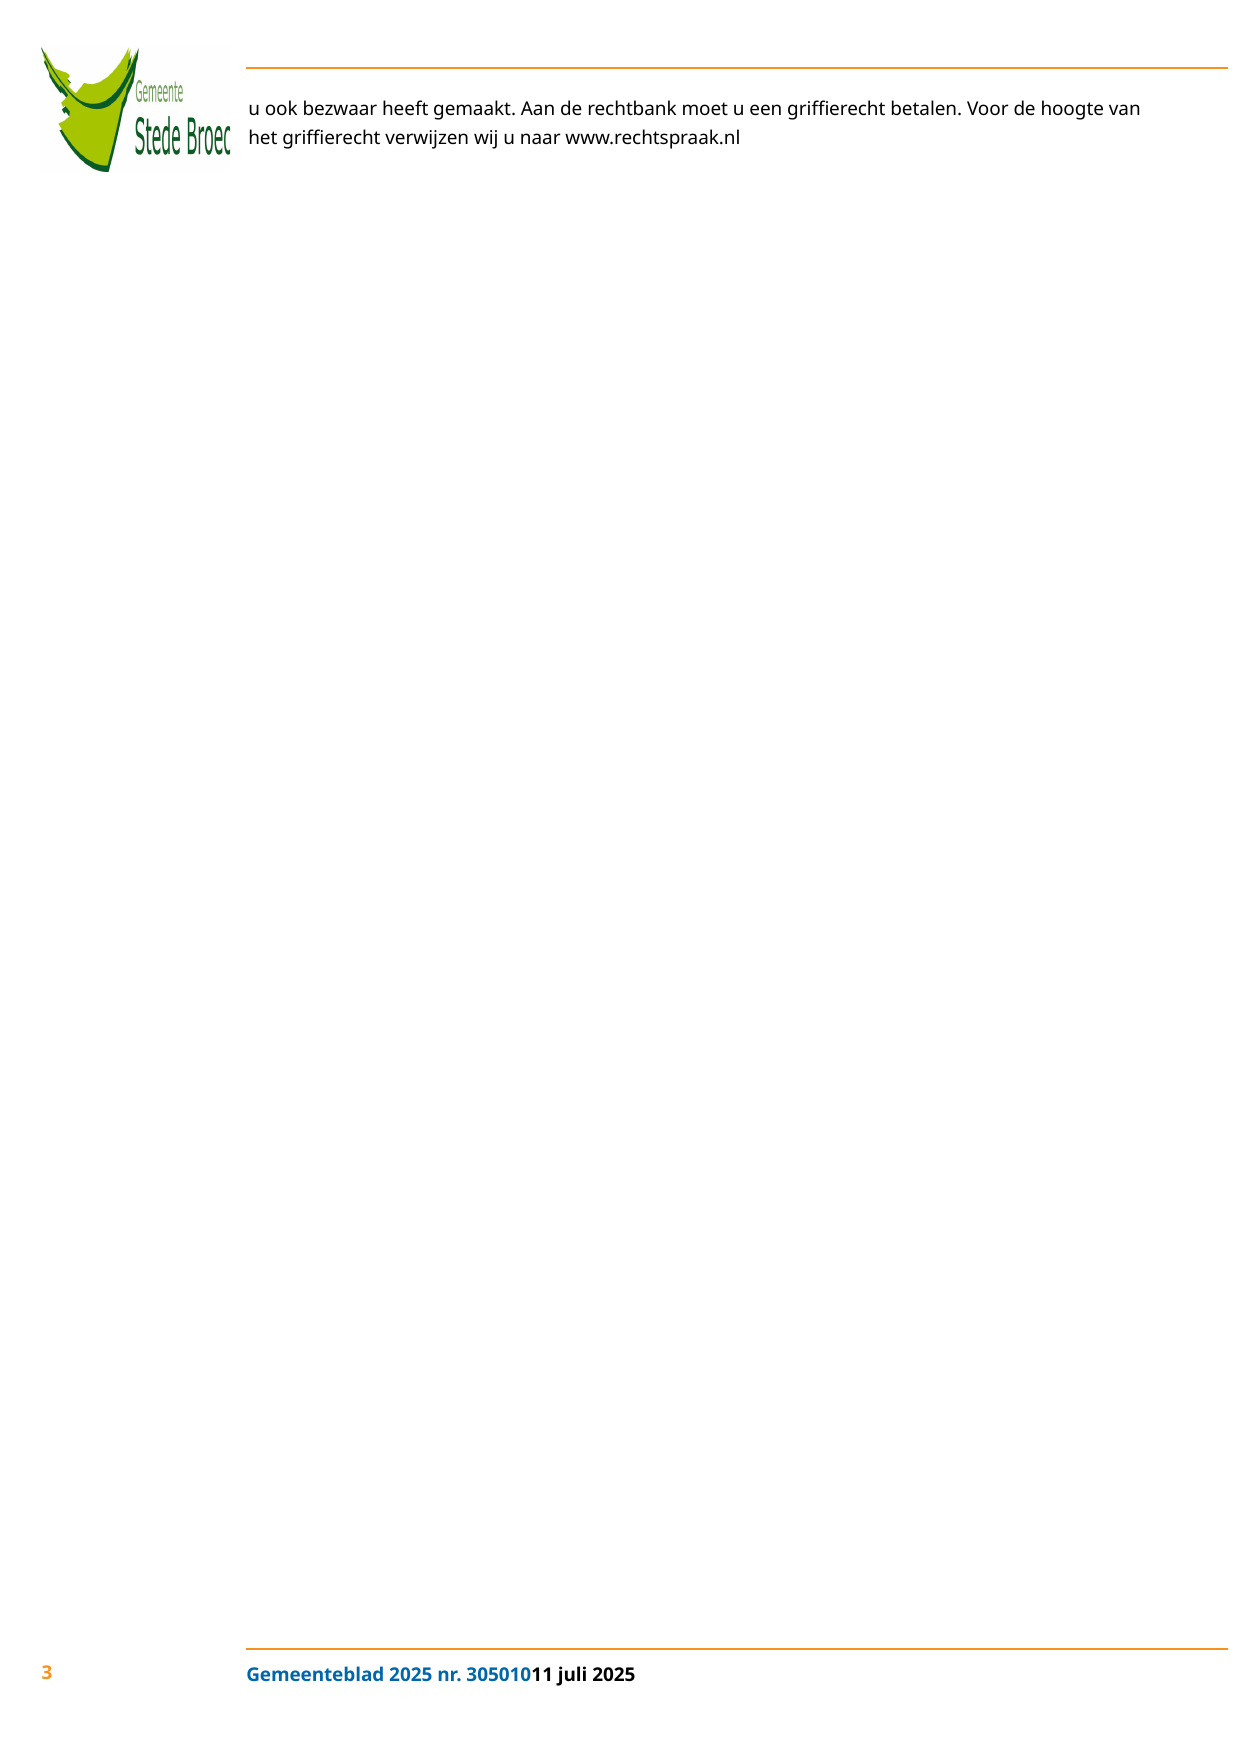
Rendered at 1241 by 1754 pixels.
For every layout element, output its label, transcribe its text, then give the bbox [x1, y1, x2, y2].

text u ook bezwaar heeft gemaakt. Aan de rechtbank moet u een griffierecht betalen. Voor de hoogte van het griffierecht verwijzen wij u naar www.rechtspraak.nl [248, 95, 1152, 150]
picture [41, 47, 231, 172]
